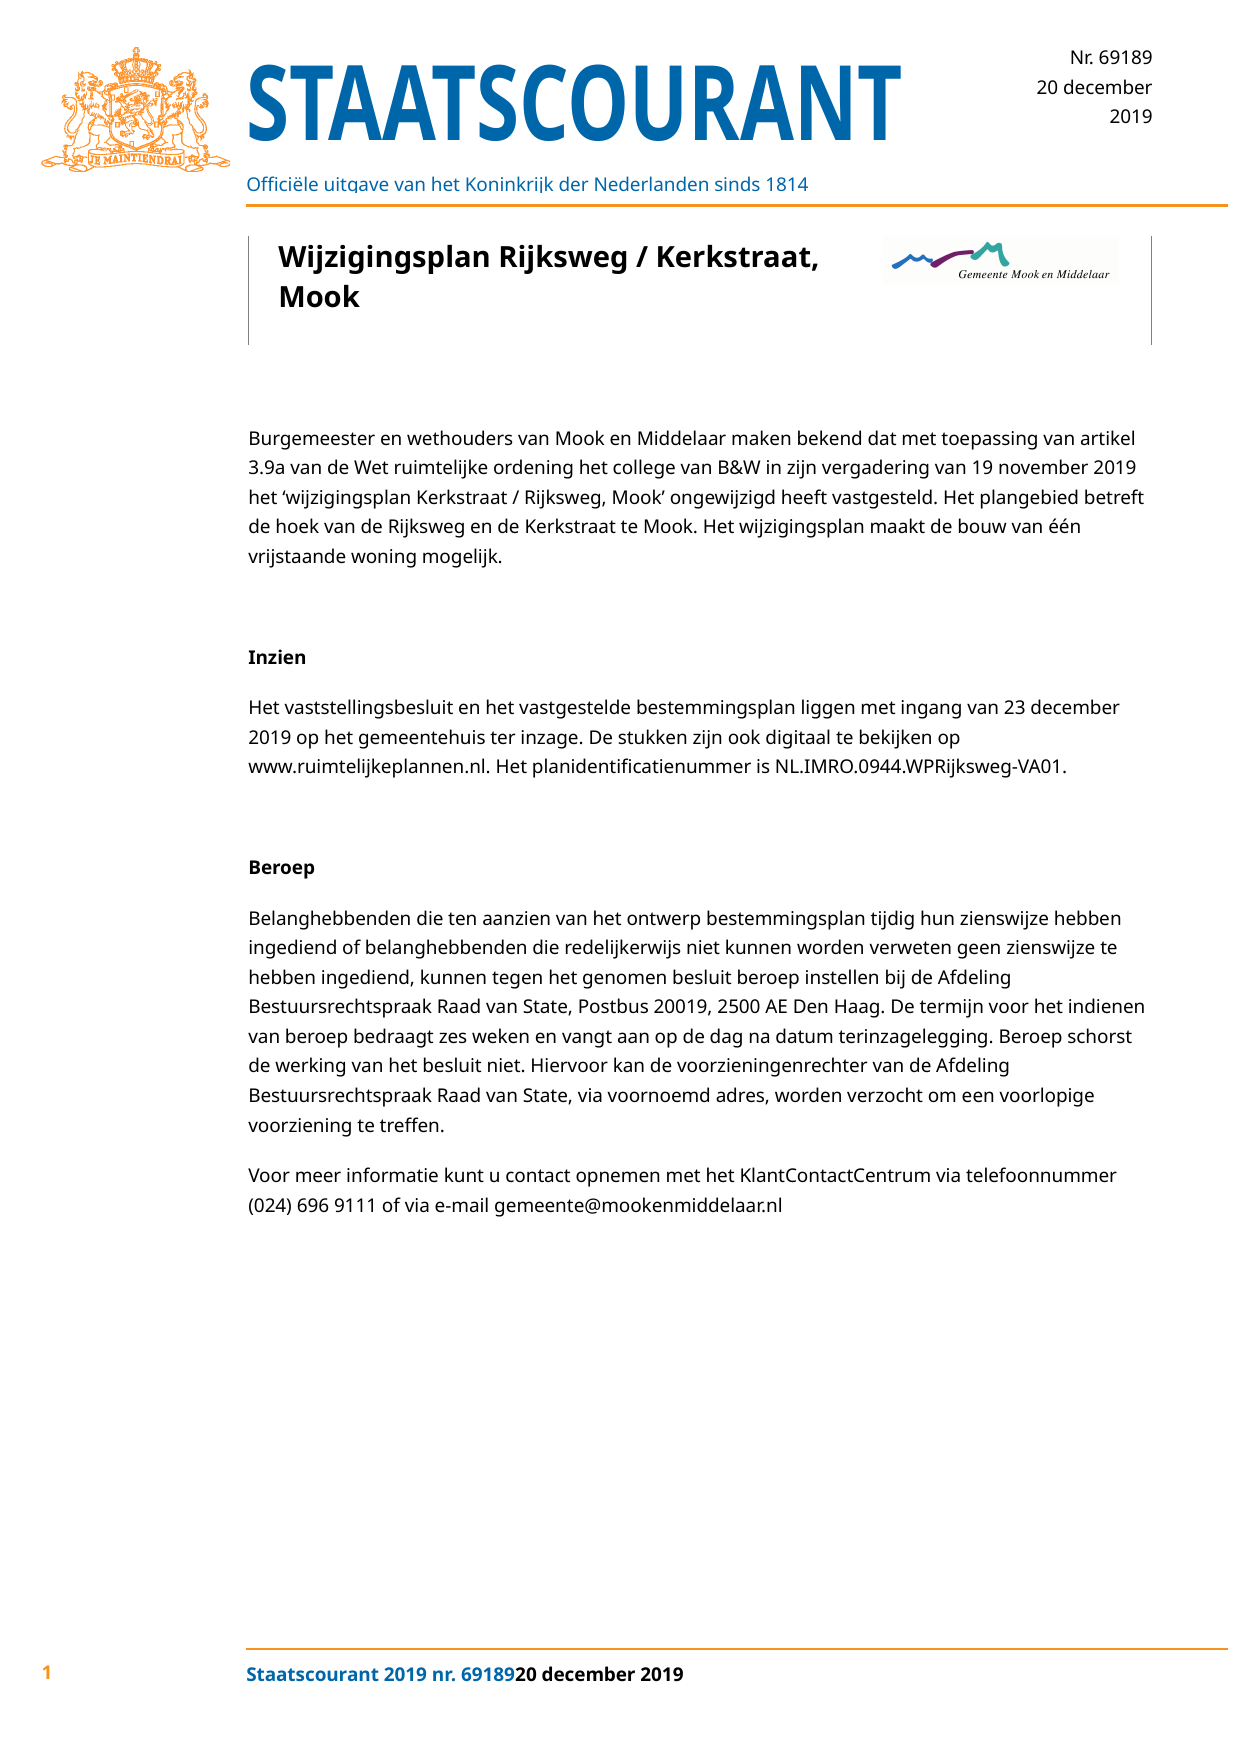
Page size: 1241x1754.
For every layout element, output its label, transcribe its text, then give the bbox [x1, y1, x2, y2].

text Het vaststellingsbesluit en het vastgestelde bestemmingsplan liggen met ingang van 23 december 2019 op het gemeentehuis ter inzage. De stukken zijn ook digitaal te bekijken op www.ruimtelijkeplannen.nl. Het planidentificatienummer is NL.IMRO.0944.WPRijksweg-VA01. [248, 694, 1152, 779]
text Burgemeester en wethouders van Mook en Middelaar maken bekend dat met toepassing van artikel 3.9a van de Wet ruimtelijke ordening het college van B&W in zijn vergadering van 19 november 2019 het ‘wijzigingsplan Kerkstraat / Rijksweg, Mook’ ongewijzigd heeft vastgesteld. Het plangebied betreft de hoek van de Rijksweg en de Kerkstraat te Mook. Het wijzigingsplan maakt de bouw van één vrijstaande woning mogelijk. [248, 425, 1152, 569]
text Beroep [248, 854, 1152, 880]
text Inzien [248, 644, 1152, 669]
text Belanghebbenden die ten aanzien van het ontwerp bestemmingsplan tijdig hun zienswijze hebben ingediend of belanghebbenden die redelijkerwijs niet kunnen worden verweten geen zienswijze te hebben ingediend, kunnen tegen het genomen besluit beroep instellen bij de Afdeling Bestuursrechtspraak Raad van State, Postbus 20019, 2500 AE Den Haag. De termijn voor het indienen van beroep bedraagt zes weken en vangt aan op de dag na datum terinzagelegging. Beroep schorst de werking van het besluit niet. Hiervoor kan de voorzieningenrechter van de Afdeling Bestuursrechtspraak Raad van State, via voornoemd adres, worden verzocht om een voorlopige voorziening te treffen. [248, 905, 1152, 1137]
table_header [850, 236, 882, 283]
table_header [1119, 236, 1151, 283]
table_header Wijzigingsplan Rijksweg / Kerkstraat, Mook [249, 236, 850, 345]
table_header [850, 284, 1151, 345]
text Voor meer informatie kunt u contact opnemen met het KlantContactCentrum via telefoonnummer (024) 696 9111 of via e-mail gemeente@mookenmiddelaar.nl [248, 1162, 1152, 1217]
picture [882, 236, 1119, 284]
picture [41, 47, 231, 172]
